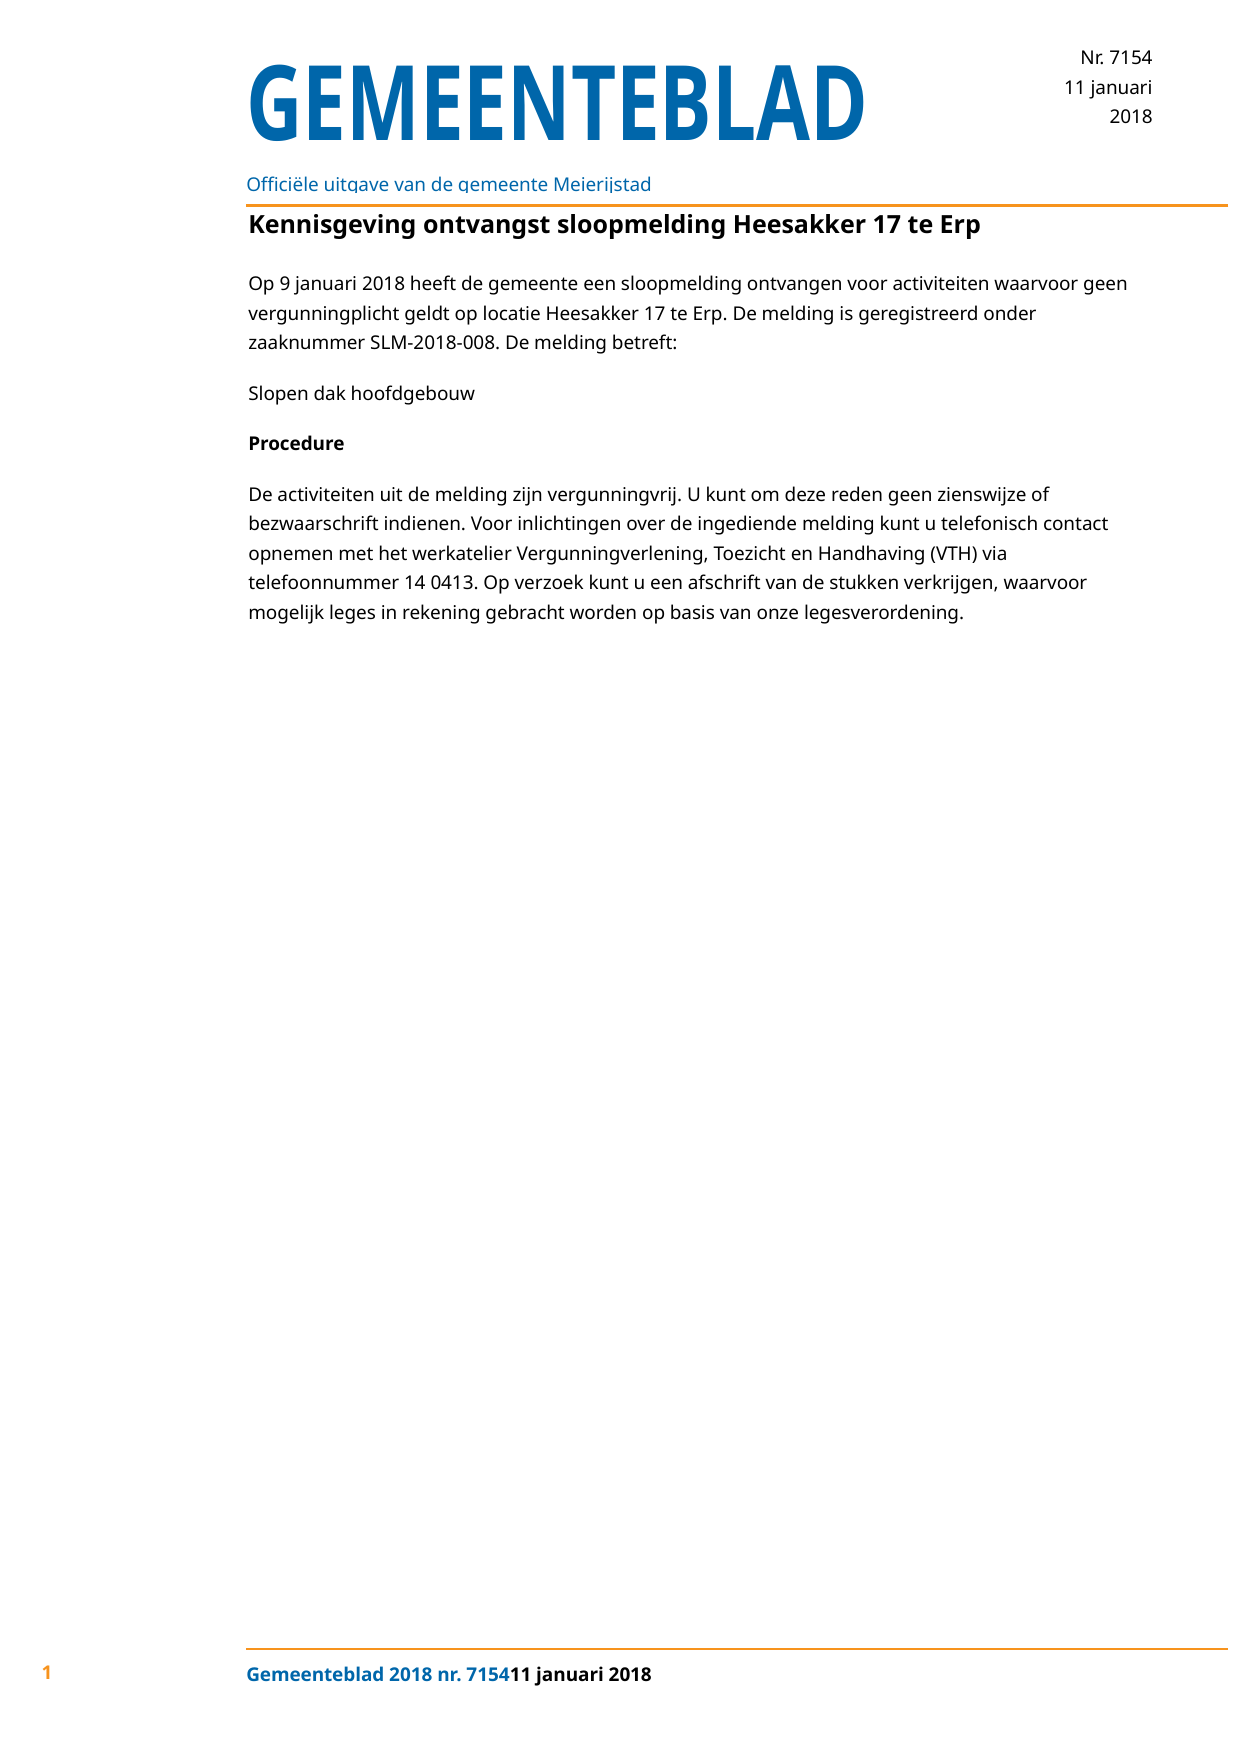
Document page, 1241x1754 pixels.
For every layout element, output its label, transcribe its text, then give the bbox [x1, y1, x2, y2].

text Kennisgeving ontvangst sloopmelding Heesakker 17 te Erp [248, 207, 1152, 241]
text Op 9 januari 2018 heeft de gemeente een sloopmelding ontvangen voor activiteiten waarvoor geen vergunningplicht geldt op locatie Heesakker 17 te Erp. De melding is geregistreerd onder zaaknummer SLM-2018-008. De melding betreft: [248, 270, 1152, 355]
text De activiteiten uit de melding zijn vergunningvrij. U kunt om deze reden geen zienswijze of bezwaarschrift indienen. Voor inlichtingen over de ingediende melding kunt u telefonisch contact opnemen met het werkatelier Vergunningverlening, Toezicht en Handhaving (VTH) via telefoonnummer 14 0413. Op verzoek kunt u een afschrift van de stukken verkrijgen, waarvoor mogelijk leges in rekening gebracht worden op basis van onze legesverordening. [248, 481, 1152, 625]
text Slopen dak hoofdgebouw [248, 380, 1152, 406]
picture [41, 47, 231, 172]
text Procedure [248, 430, 1152, 456]
